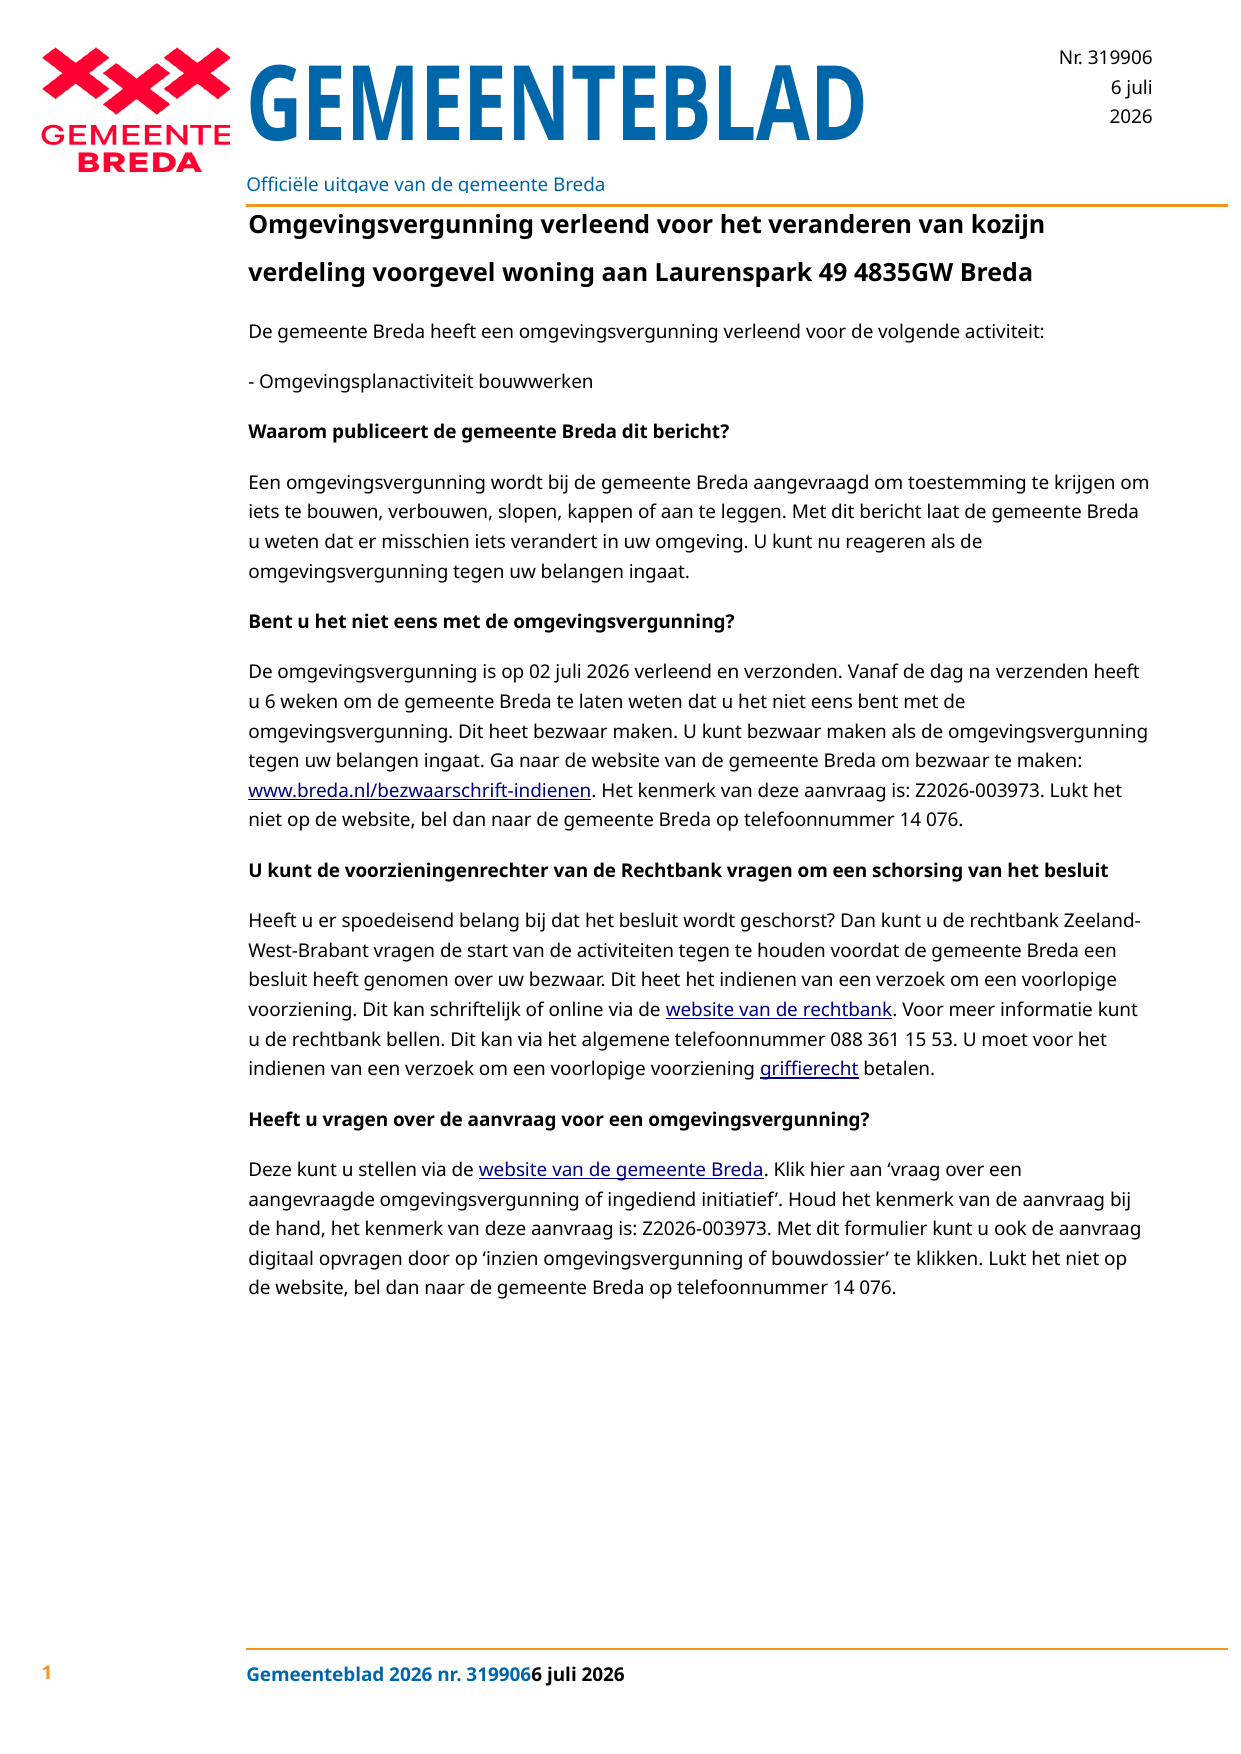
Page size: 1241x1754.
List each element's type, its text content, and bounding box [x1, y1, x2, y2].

picture [41, 47, 231, 172]
text De omgevingsvergunning is op 02 juli 2026 verleend en verzonden. Vanaf de dag na verzenden heeft u 6 weken om de gemeente Breda te laten weten dat u het niet eens bent met de omgevingsvergunning. Dit heet bezwaar maken. U kunt bezwaar maken als de omgevingsvergunning tegen uw belangen ingaat. Ga naar de website van de gemeente Breda om bezwaar te maken: www.breda.nl/bezwaarschrift-indienen. Het kenmerk van deze aanvraag is: Z2026-003973. Lukt het niet op de website, bel dan naar de gemeente Breda op telefoonnummer 14 076. [248, 659, 1152, 832]
text U kunt de voorzieningenrechter van de Rechtbank vragen om een schorsing van het besluit [248, 857, 1152, 883]
text Bent u het niet eens met de omgevingsvergunning? [248, 608, 1152, 634]
text Omgevingsvergunning verleend voor het veranderen van kozijn verdeling voorgevel woning aan Laurenspark 49 4835GW Breda [248, 207, 1152, 288]
text Heeft u er spoedeisend belang bij dat het besluit wordt geschorst? Dan kunt u de rechtbank Zeeland-West-Brabant vragen de start van de activiteiten tegen te houden voordat de gemeente Breda een besluit heeft genomen over uw bezwaar. Dit heet het indienen van een verzoek om een voorlopige voorziening. Dit kan schriftelijk of online via de website van de rechtbank. Voor meer informatie kunt u de rechtbank bellen. Dit kan via het algemene telefoonnummer 088 361 15 53. U moet voor het indienen van een verzoek om een voorlopige voorziening griffierecht betalen. [248, 907, 1152, 1081]
text Heeft u vragen over de aanvraag voor een omgevingsvergunning? [248, 1106, 1152, 1132]
text De gemeente Breda heeft een omgevingsvergunning verleend voor de volgende activiteit: [248, 318, 1152, 344]
text Waarom publiceert de gemeente Breda dit bericht? [248, 419, 1152, 444]
text Een omgevingsvergunning wordt bij de gemeente Breda aangevraagd om toestemming te krijgen om iets te bouwen, verbouwen, slopen, kappen of aan te leggen. Met dit bericht laat de gemeente Breda u weten dat er misschien iets verandert in uw omgeving. U kunt nu reageren als de omgevingsvergunning tegen uw belangen ingaat. [248, 469, 1152, 584]
text - Omgevingsplanactiviteit bouwwerken [248, 368, 1152, 394]
text Deze kunt u stellen via de website van de gemeente Breda. Klik hier aan ‘vraag over een aangevraagde omgevingsvergunning of ingediend initiatief’. Houd het kenmerk van de aanvraag bij de hand, het kenmerk van deze aanvraag is: Z2026-003973. Met dit formulier kunt u ook de aanvraag digitaal opvragen door op ‘inzien omgevingsvergunning of bouwdossier’ te klikken. Lukt het niet op de website, bel dan naar de gemeente Breda op telefoonnummer 14 076. [248, 1156, 1152, 1300]
